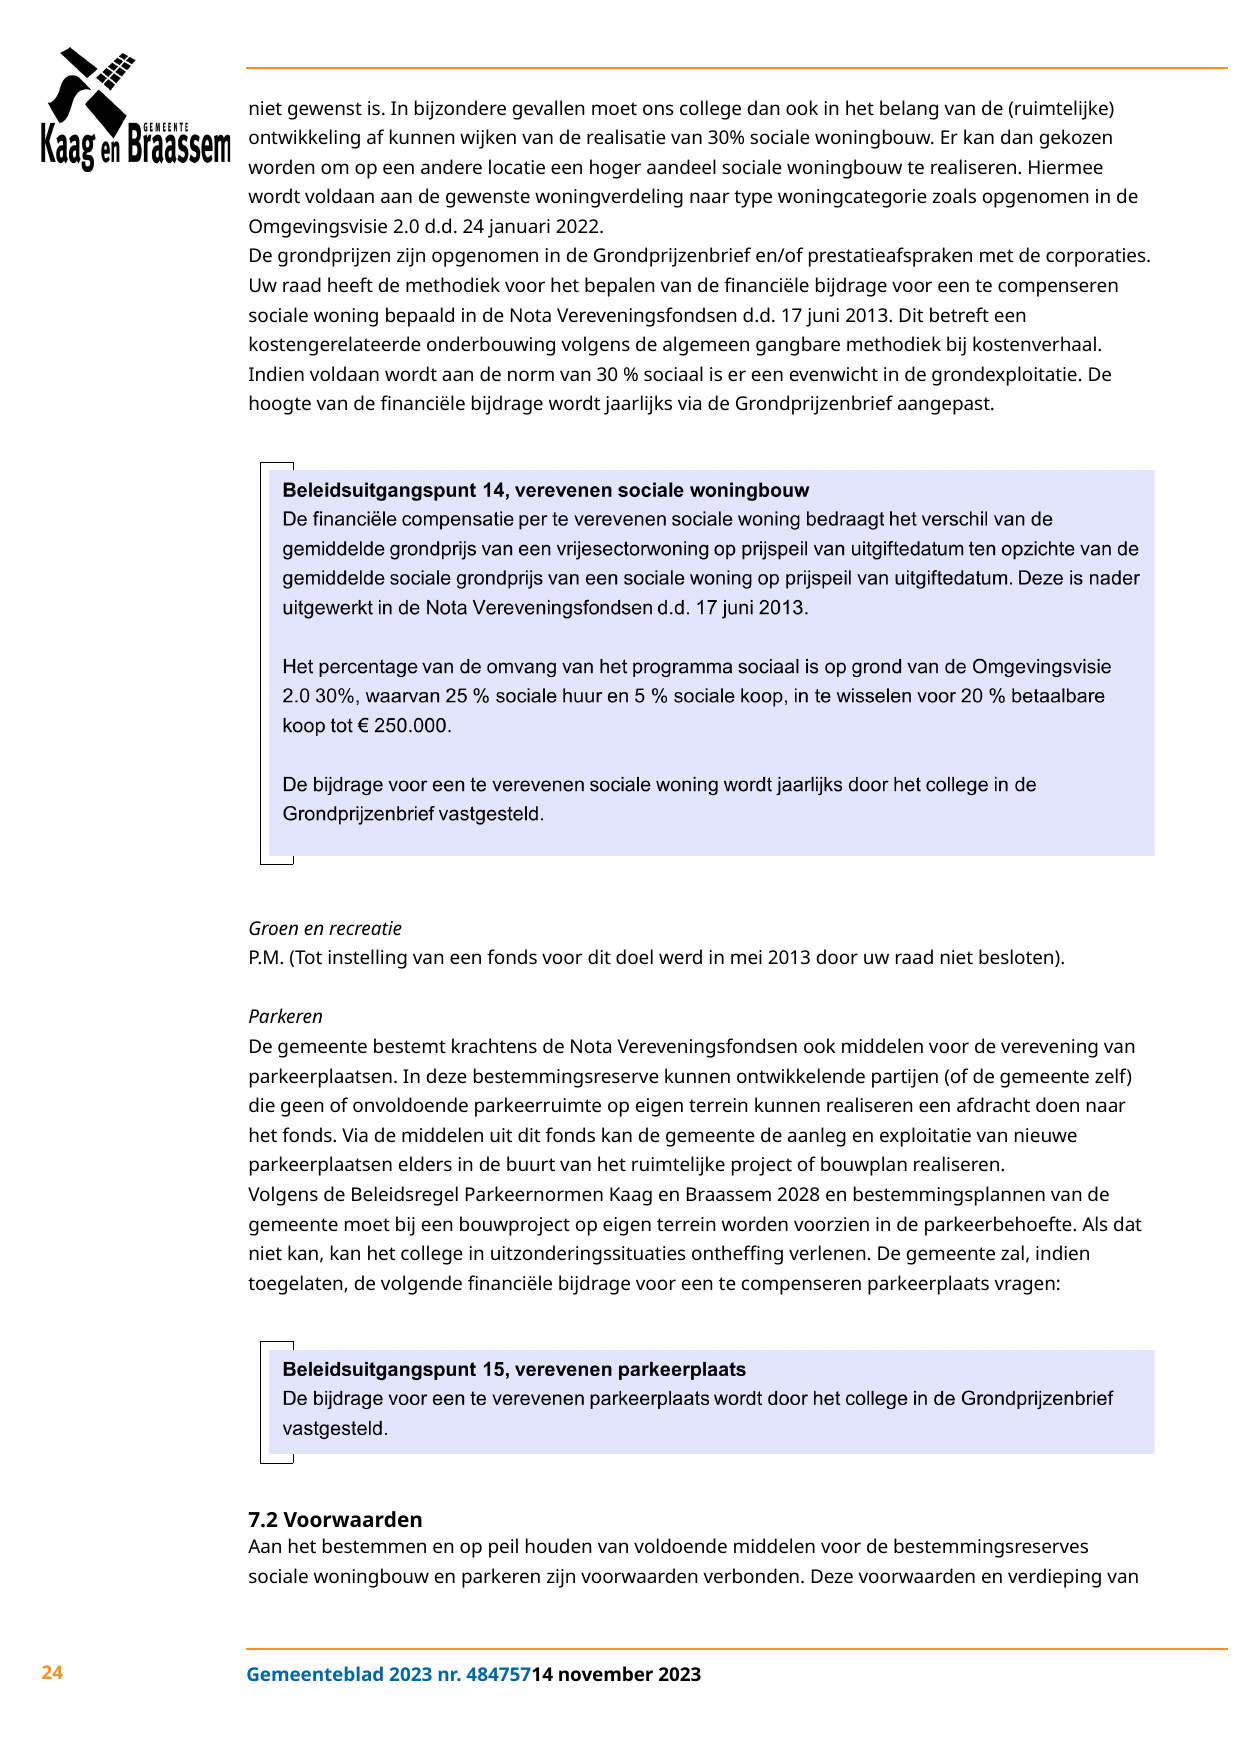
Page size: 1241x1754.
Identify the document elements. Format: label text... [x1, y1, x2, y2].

picture [41, 47, 231, 172]
text Aan het bestemmen en op peil houden van voldoende middelen voor de bestemmingsreserves sociale woningbouw en parkeren zijn voorwaarden verbonden. Deze voorwaarden en verdieping van [248, 1533, 1152, 1589]
text niet gewenst is. In bijzondere gevallen moet ons college dan ook in het belang van de (ruimtelijke) ontwikkeling af kunnen wijken van de realisatie van 30% sociale woningbouw. Er kan dan gekozen worden om op een andere locatie een hoger aandeel sociale woningbouw te realiseren. Hiermee wordt voldaan aan de gewenste woningverdeling naar type woningcategorie zoals opgenomen in de Omgevingsvisie 2.0 d.d. 24 januari 2022. [248, 95, 1152, 239]
text De grondprijzen zijn opgenomen in de Grondprijzenbrief en/of prestatieafspraken met de corporaties. [248, 243, 1152, 268]
text Uw raad heeft de methodiek voor het bepalen van de financiële bijdrage voor een te compenseren sociale woning bepaald in de Nota Vereveningsfondsen d.d. 17 juni 2013. Dit betreft een kostengerelateerde onderbouwing volgens de algemeen gangbare methodiek bij kostenverhaal. Indien voldaan wordt aan de norm van 30 % sociaal is er een evenwicht in de grondexploitatie. De hoogte van de financiële bijdrage wordt jaarlijks via de Grondprijzenbrief aangepast. [248, 272, 1152, 416]
text De gemeente bestemt krachtens de Nota Vereveningsfondsen ook middelen voor de verevening van parkeerplaatsen. In deze bestemmingsreserve kunnen ontwikkelende partijen (of de gemeente zelf) die geen of onvoldoende parkeerruimte op eigen terrein kunnen realiseren een afdracht doen naar het fonds. Via de middelen uit dit fonds kan de gemeente de aanleg en exploitatie van nieuwe parkeerplaatsen elders in de buurt van het ruimtelijke project of bouwplan realiseren. [248, 1033, 1152, 1177]
text Groen en recreatie [248, 915, 1152, 941]
text 7.2 Voorwaarden [248, 1505, 1152, 1533]
text Parkeren [248, 1004, 1152, 1029]
picture [268, 1350, 1155, 1454]
text P.M. (Tot instelling van een fonds voor dit doel werd in mei 2013 door uw raad niet besloten). [248, 944, 1152, 970]
picture [268, 470, 1155, 856]
text Volgens de Beleidsregel Parkeernormen Kaag en Braassem 2028 en bestemmingsplannen van de gemeente moet bij een bouwproject op eigen terrein worden voorzien in de parkeerbehoefte. Als dat niet kan, kan het college in uitzonderingssituaties ontheffing verlenen. De gemeente zal, indien toegelaten, de volgende financiële bijdrage voor een te compenseren parkeerplaats vragen: [248, 1181, 1152, 1296]
